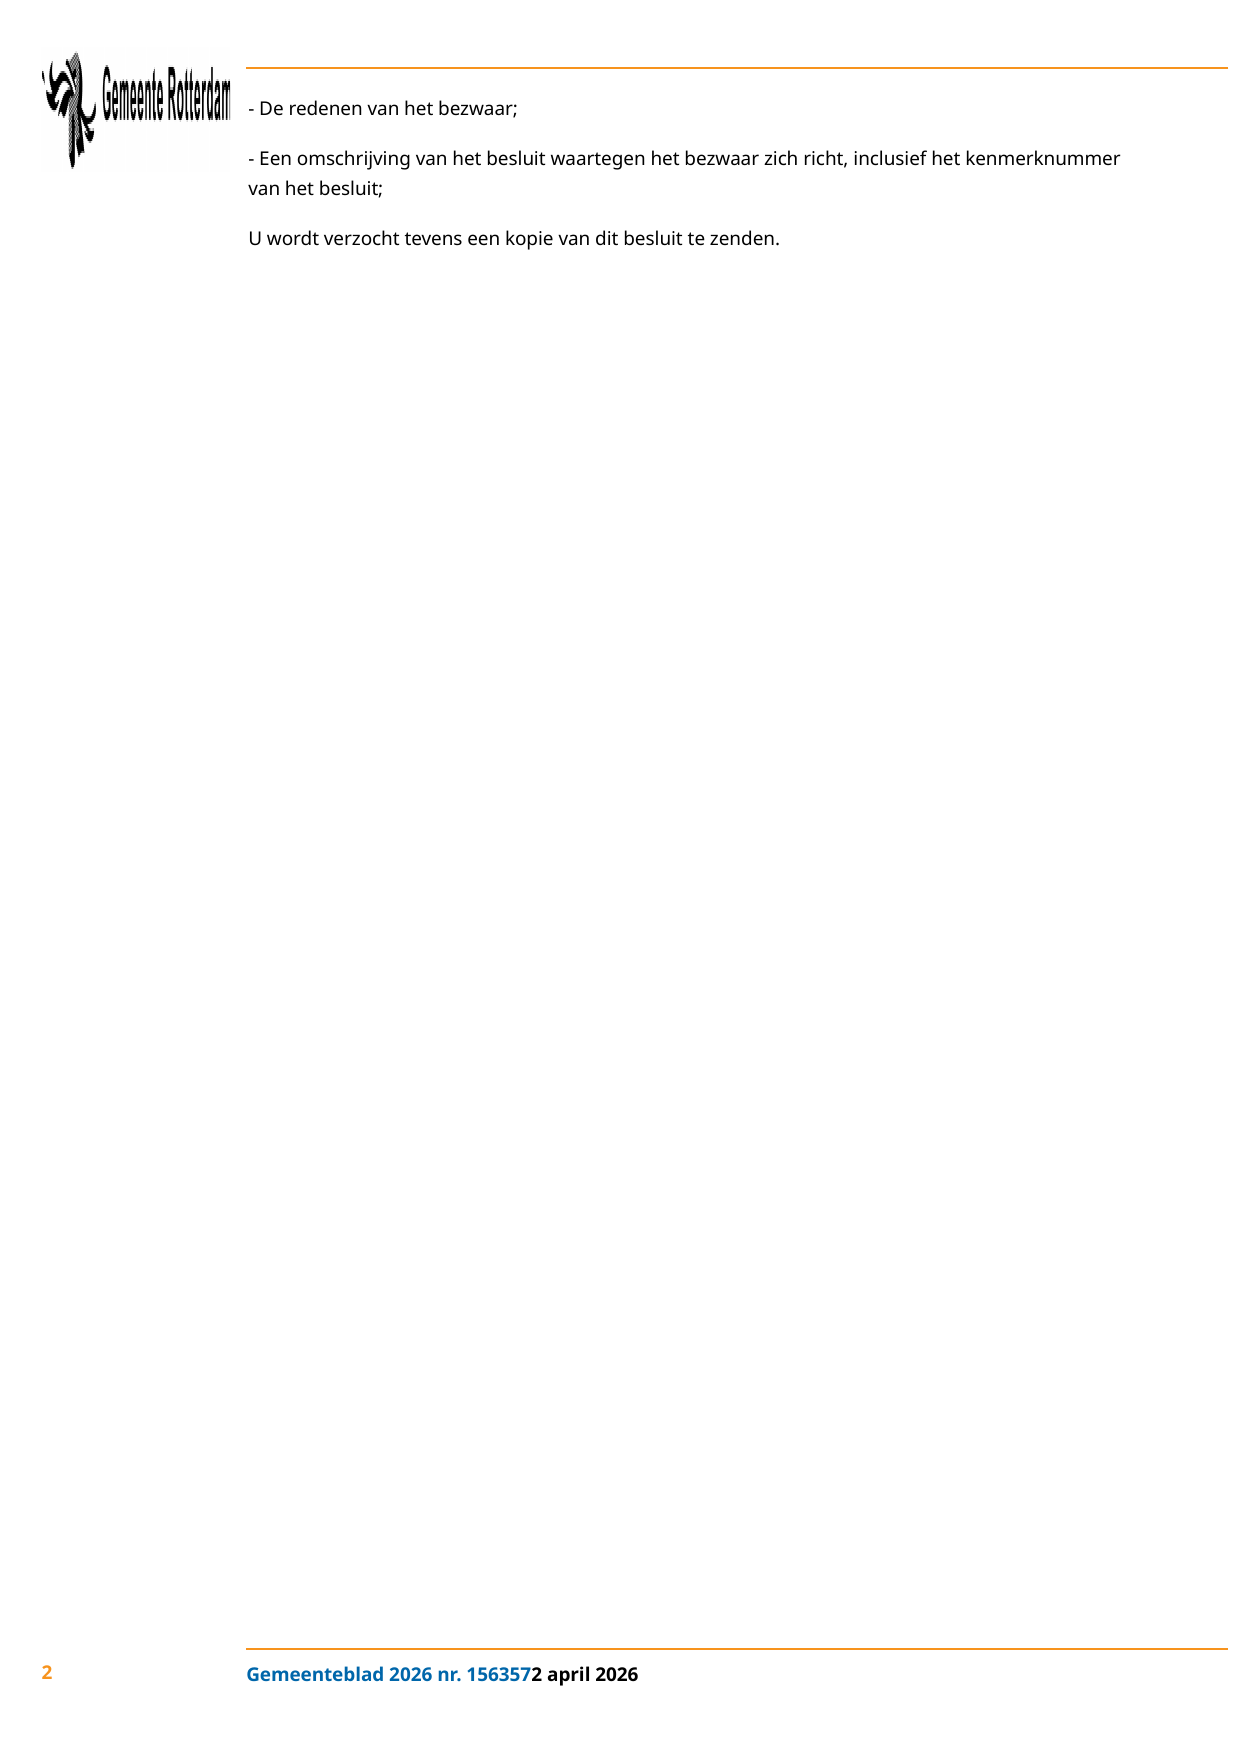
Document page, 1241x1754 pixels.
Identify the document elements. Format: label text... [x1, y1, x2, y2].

text - De redenen van het bezwaar; [248, 95, 1152, 121]
text U wordt verzocht tevens een kopie van dit besluit te zenden. [248, 225, 1152, 251]
text - Een omschrijving van het besluit waartegen het bezwaar zich richt, inclusief het kenmerknummer van het besluit; [248, 145, 1152, 201]
picture [41, 47, 231, 172]
